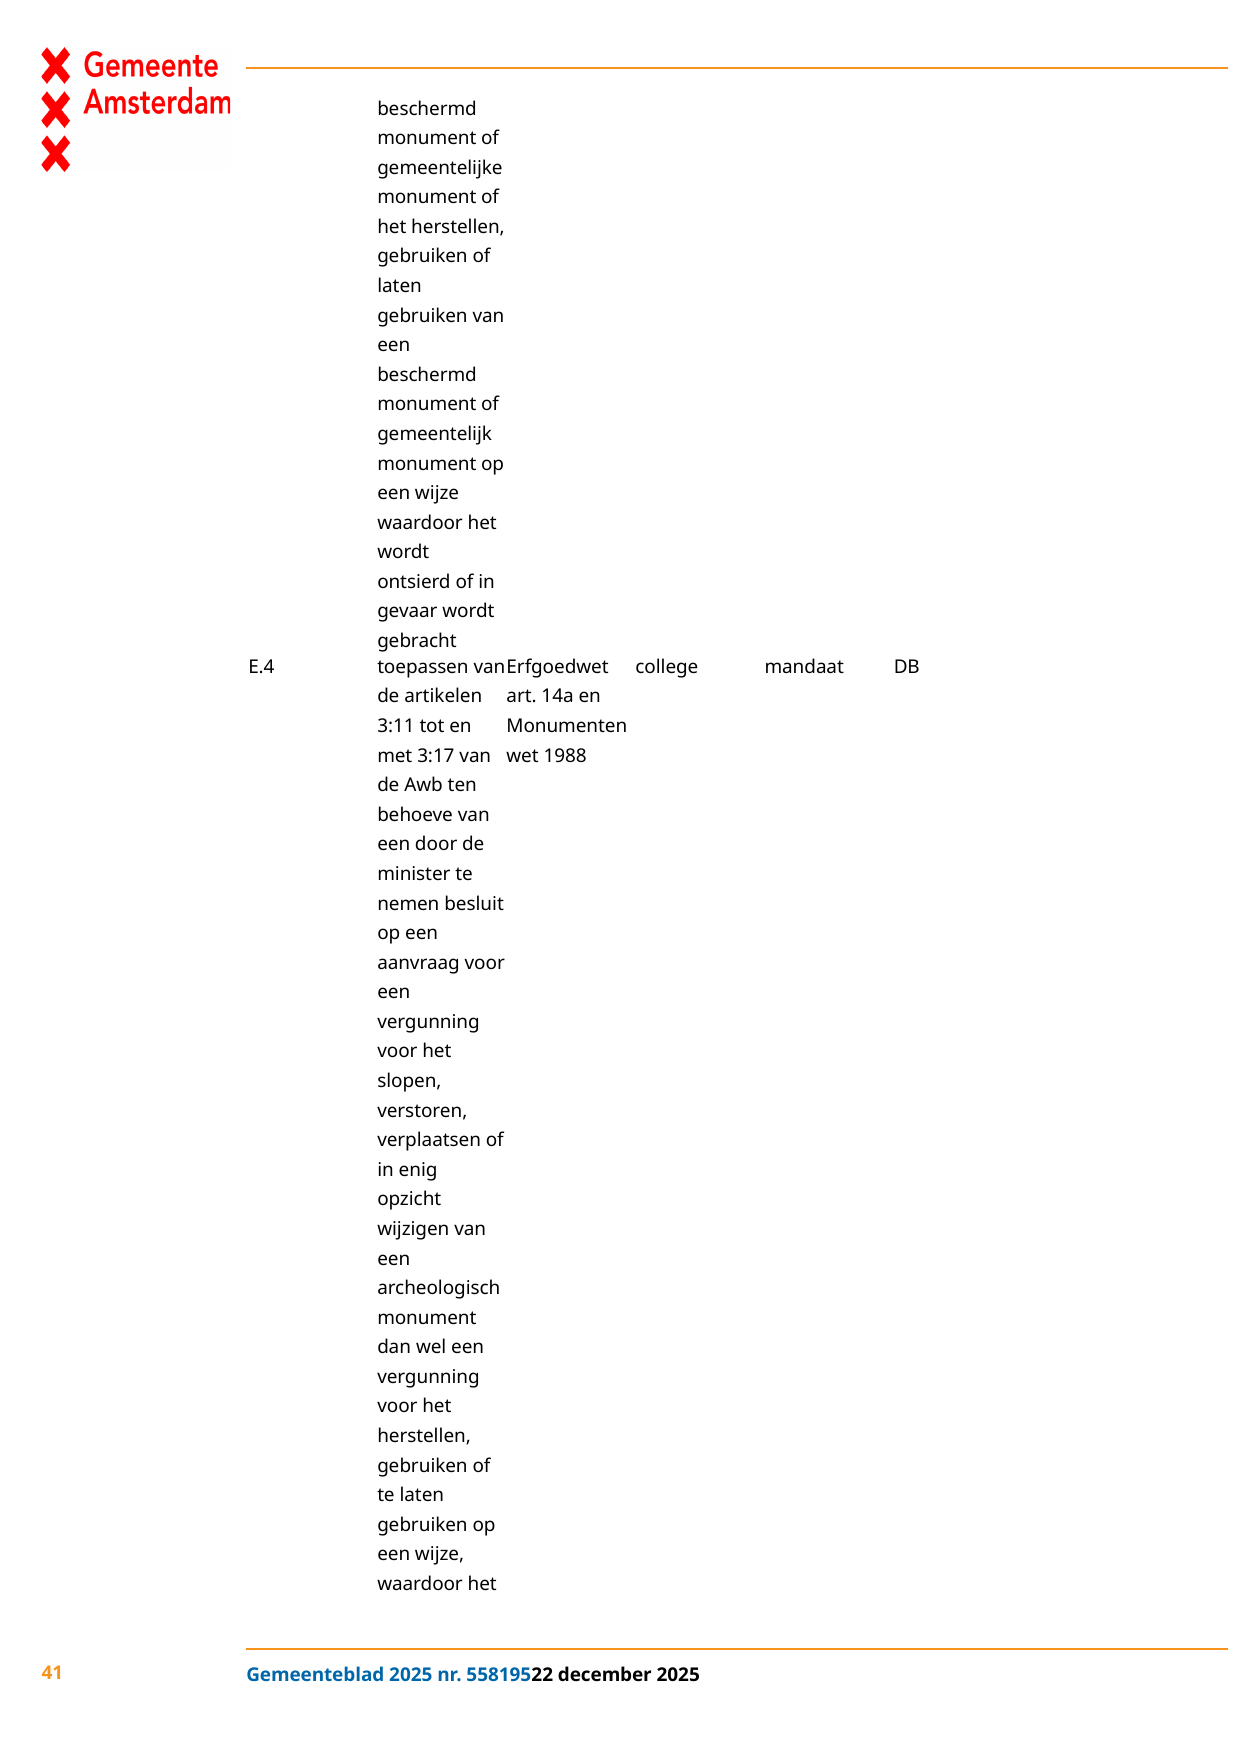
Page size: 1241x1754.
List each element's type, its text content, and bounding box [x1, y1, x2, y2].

table_cell [506, 95, 635, 653]
table_cell Erfgoedwet art. 14a en Monumentenwet 1988 [506, 653, 635, 1596]
table_cell mandaat [764, 653, 893, 1596]
table_cell [894, 95, 1022, 653]
table_cell [764, 95, 893, 653]
table_cell DB [894, 653, 1022, 1596]
table_cell E.4 [248, 653, 377, 1596]
table_cell college [635, 653, 764, 1596]
table_cell [1023, 95, 1152, 653]
picture [41, 47, 231, 172]
table_cell [248, 95, 377, 653]
table_cell [635, 95, 764, 653]
table_cell beschermd monument of gemeentelijke monument of het herstellen, gebruiken of laten gebruiken van een beschermd monument of gemeentelijk monument op een wijze waardoor het wordt ontsierd of in gevaar wordt gebracht [377, 95, 506, 653]
table_cell toepassen van de artikelen 3:11 tot en met 3:17 van de Awb ten behoeve van een door de minister te nemen besluit op een aanvraag voor een vergunning voor het slopen, verstoren, verplaatsen of in enig opzicht wijzigen van een archeologisch monument dan wel een vergunning voor het herstellen, gebruiken of te laten gebruiken op een wijze, waardoor het [377, 653, 506, 1596]
table_cell [1023, 653, 1152, 1596]
